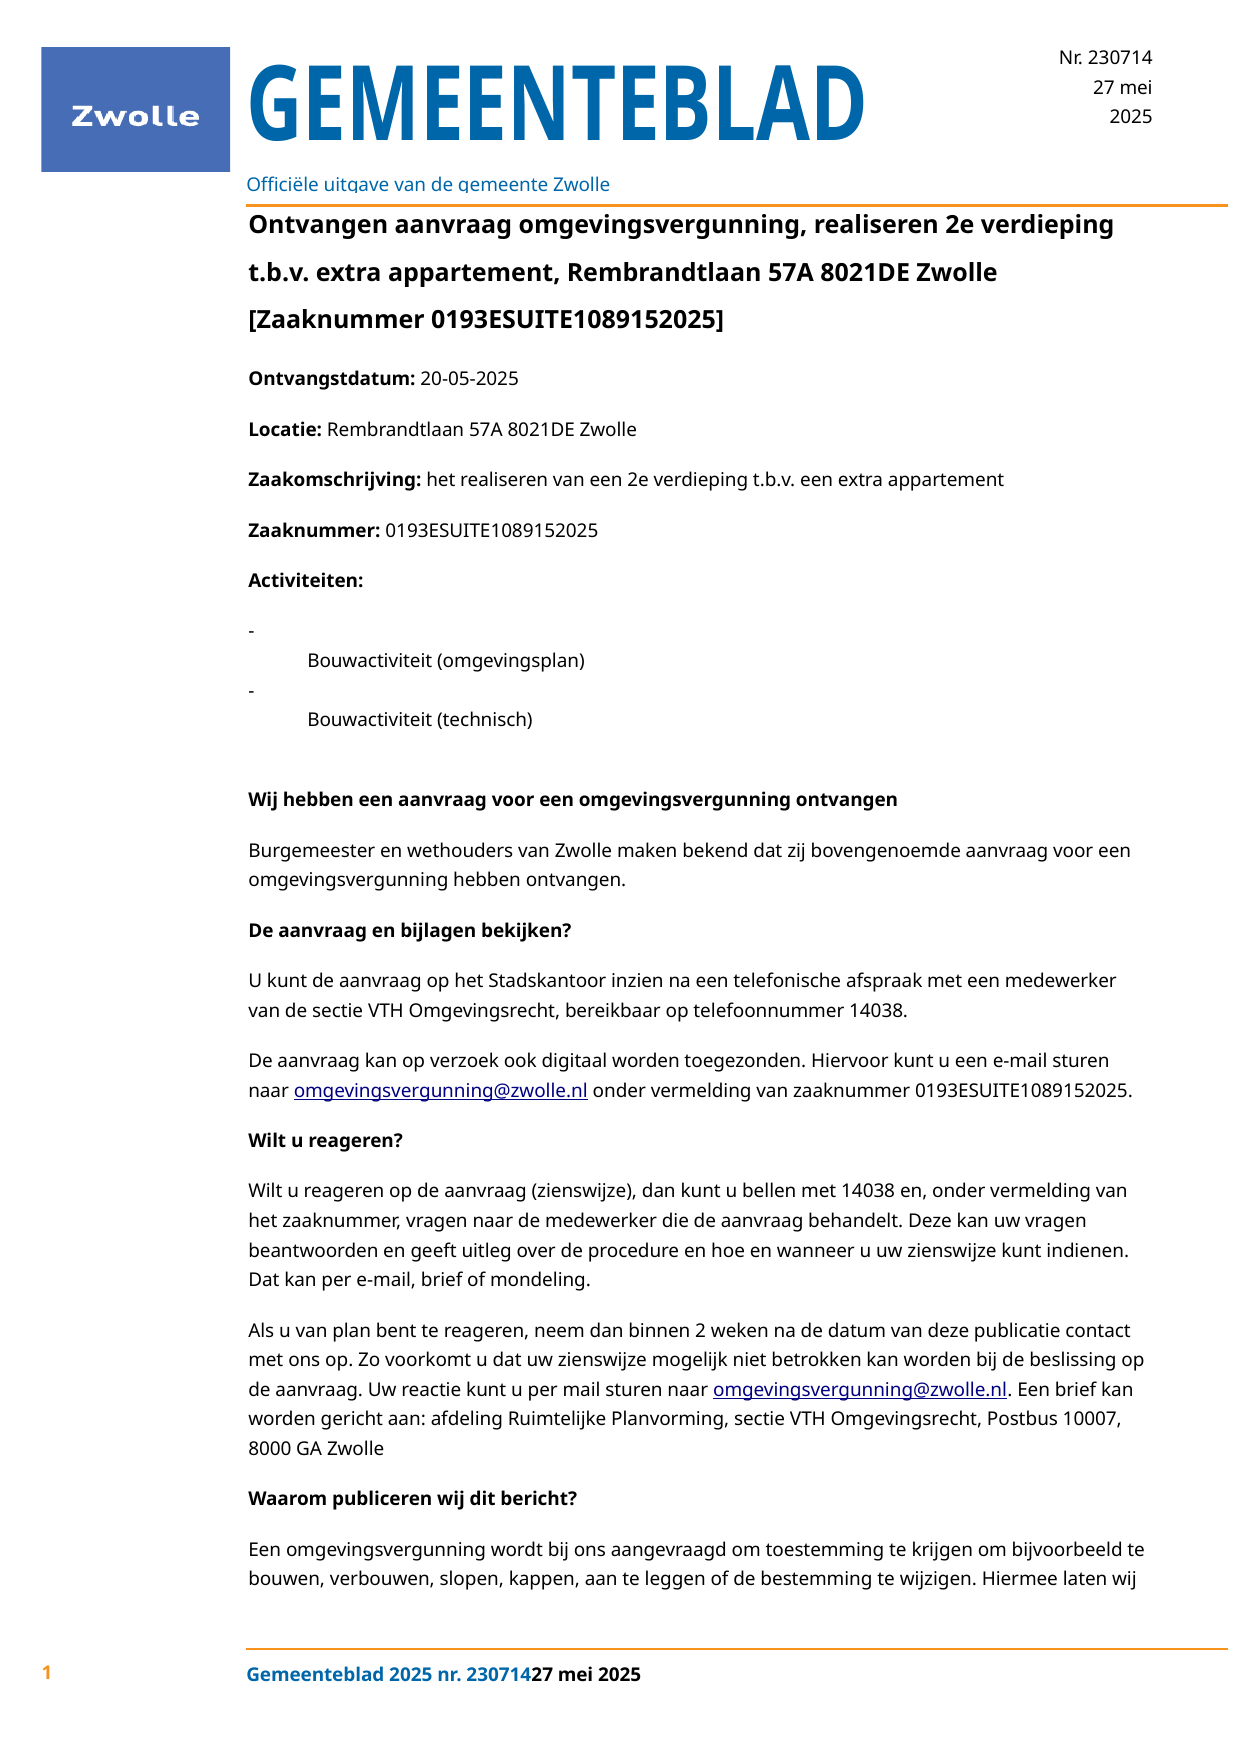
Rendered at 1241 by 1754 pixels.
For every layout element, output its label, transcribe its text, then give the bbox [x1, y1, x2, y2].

text Wilt u reageren? [248, 1127, 1152, 1153]
text Een omgevingsvergunning wordt bij ons aangevraagd om toestemming te krijgen om bijvoorbeeld te bouwen, verbouwen, slopen, kappen, aan te leggen of de bestemming te wijzigen. Hiermee laten wij [248, 1536, 1152, 1591]
text Wilt u reageren op de aanvraag (zienswijze), dan kunt u bellen met 14038 en, onder vermelding van het zaaknummer, vragen naar de medewerker die de aanvraag behandelt. Deze kan uw vragen beantwoorden en geeft uitleg over de procedure en hoe en wanneer u uw zienswijze kunt indienen. Dat kan per e-mail, brief of mondeling. [248, 1178, 1152, 1292]
text Burgemeester en wethouders van Zwolle maken bekend dat zij bovengenoemde aanvraag voor een omgevingsvergunning hebben ontvangen. [248, 837, 1152, 892]
text De aanvraag en bijlagen bekijken? [248, 917, 1152, 942]
text De aanvraag kan op verzoek ook digitaal worden toegezonden. Hiervoor kunt u een e-mail sturen naar omgevingsvergunning@zwolle.nl onder vermelding van zaaknummer 0193ESUITE1089152025. [248, 1047, 1152, 1102]
text Als u van plan bent te reageren, neem dan binnen 2 weken na de datum van deze publicatie contact met ons op. Zo voorkomt u dat uw zienswijze mogelijk niet betrokken kan worden bij de beslissing op de aanvraag. Uw reactie kunt u per mail sturen naar omgevingsvergunning@zwolle.nl. Een brief kan worden gericht aan: afdeling Ruimtelijke Planvorming, sectie VTH Omgevingsrecht, Postbus 10007, 8000 GA Zwolle [248, 1317, 1152, 1461]
text U kunt de aanvraag op het Stadskantoor inzien na een telefonische afspraak met een medewerker van de sectie VTH Omgevingsrecht, bereikbaar op telefoonnummer 14038. [248, 967, 1152, 1022]
text Zaaknummer: 0193ESUITE1089152025 [248, 517, 1152, 542]
text Zaakomschrijving: het realiseren van een 2e verdieping t.b.v. een extra appartement [248, 466, 1152, 492]
list Bouwactiviteit (technisch) [248, 706, 1152, 732]
text Waarom publiceren wij dit bericht? [248, 1486, 1152, 1511]
text Locatie: Rembrandtlaan 57A 8021DE Zwolle [248, 416, 1152, 442]
text Ontvangstdatum: 20-05-2025 [248, 366, 1152, 391]
text Ontvangen aanvraag omgevingsvergunning, realiseren 2e verdieping t.b.v. extra appartement, Rembrandtlaan 57A 8021DE Zwolle [Zaaknummer 0193ESUITE1089152025] [248, 207, 1152, 336]
text Activiteiten: [248, 567, 1152, 593]
list Bouwactiviteit (omgevingsplan) [248, 647, 1152, 673]
text Wij hebben een aanvraag voor een omgevingsvergunning ontvangen [248, 786, 1152, 812]
picture [41, 47, 231, 172]
